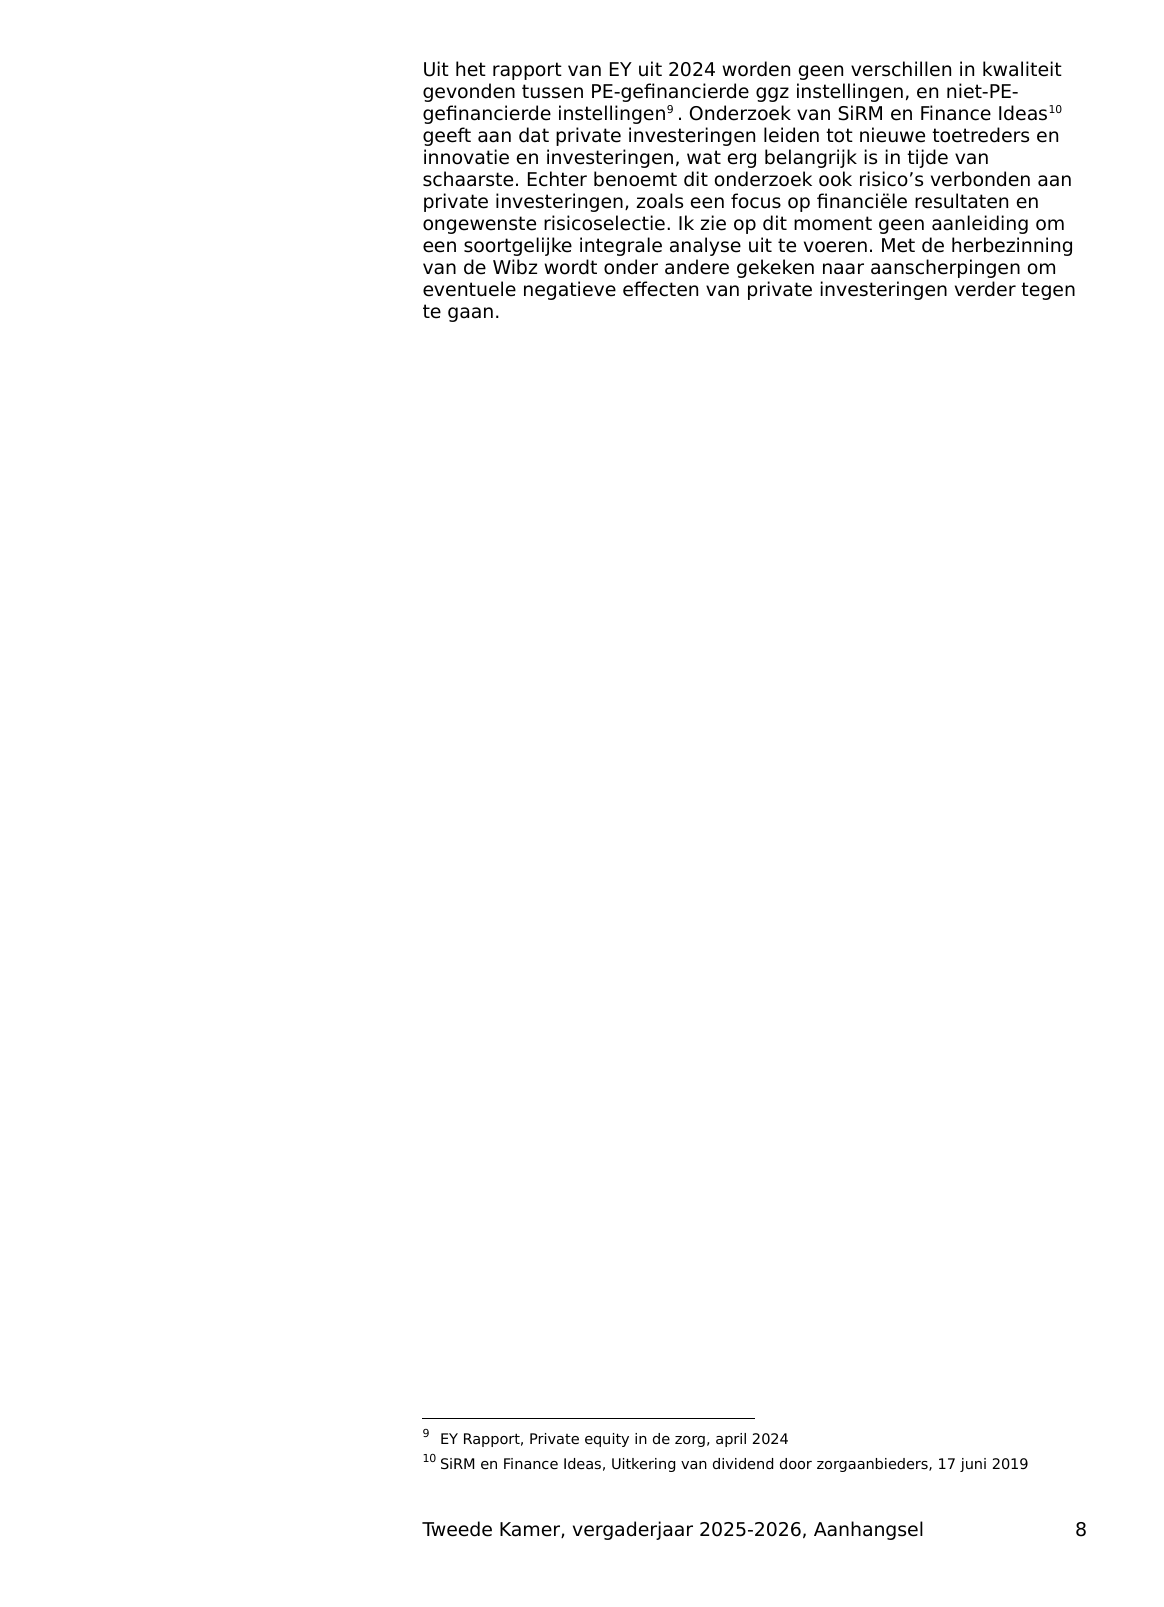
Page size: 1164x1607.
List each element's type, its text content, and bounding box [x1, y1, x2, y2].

text Uit het rapport van EY uit 2024 worden geen verschillen in kwaliteit gevonden tussen PE-gefinancierde ggz instellingen, en niet-PE-gefinancierde instellingen. Onderzoek van SiRM en Finance Ideas geeft aan dat private investeringen leiden tot nieuwe toetreders en innovatie en investeringen, wat erg belangrijk is in tijde van schaarste. Echter benoemt dit onderzoek ook risico’s verbonden aan private investeringen, zoals een focus op financiële resultaten en ongewenste risicoselectie. Ik zie op dit moment geen aanleiding om een soortgelijke integrale analyse uit te voeren. Met de herbezinning van de Wibz wordt onder andere gekeken naar aanscherpingen om eventuele negatieve effecten van private investeringen verder tegen te gaan. [422, 59, 1087, 323]
text EY Rapport, Private equity in de zorg, april 2024 [422, 1427, 1087, 1449]
text SiRM en Finance Ideas, Uitkering van dividend door zorgaanbieders, 17 juni 2019 [422, 1452, 1087, 1474]
